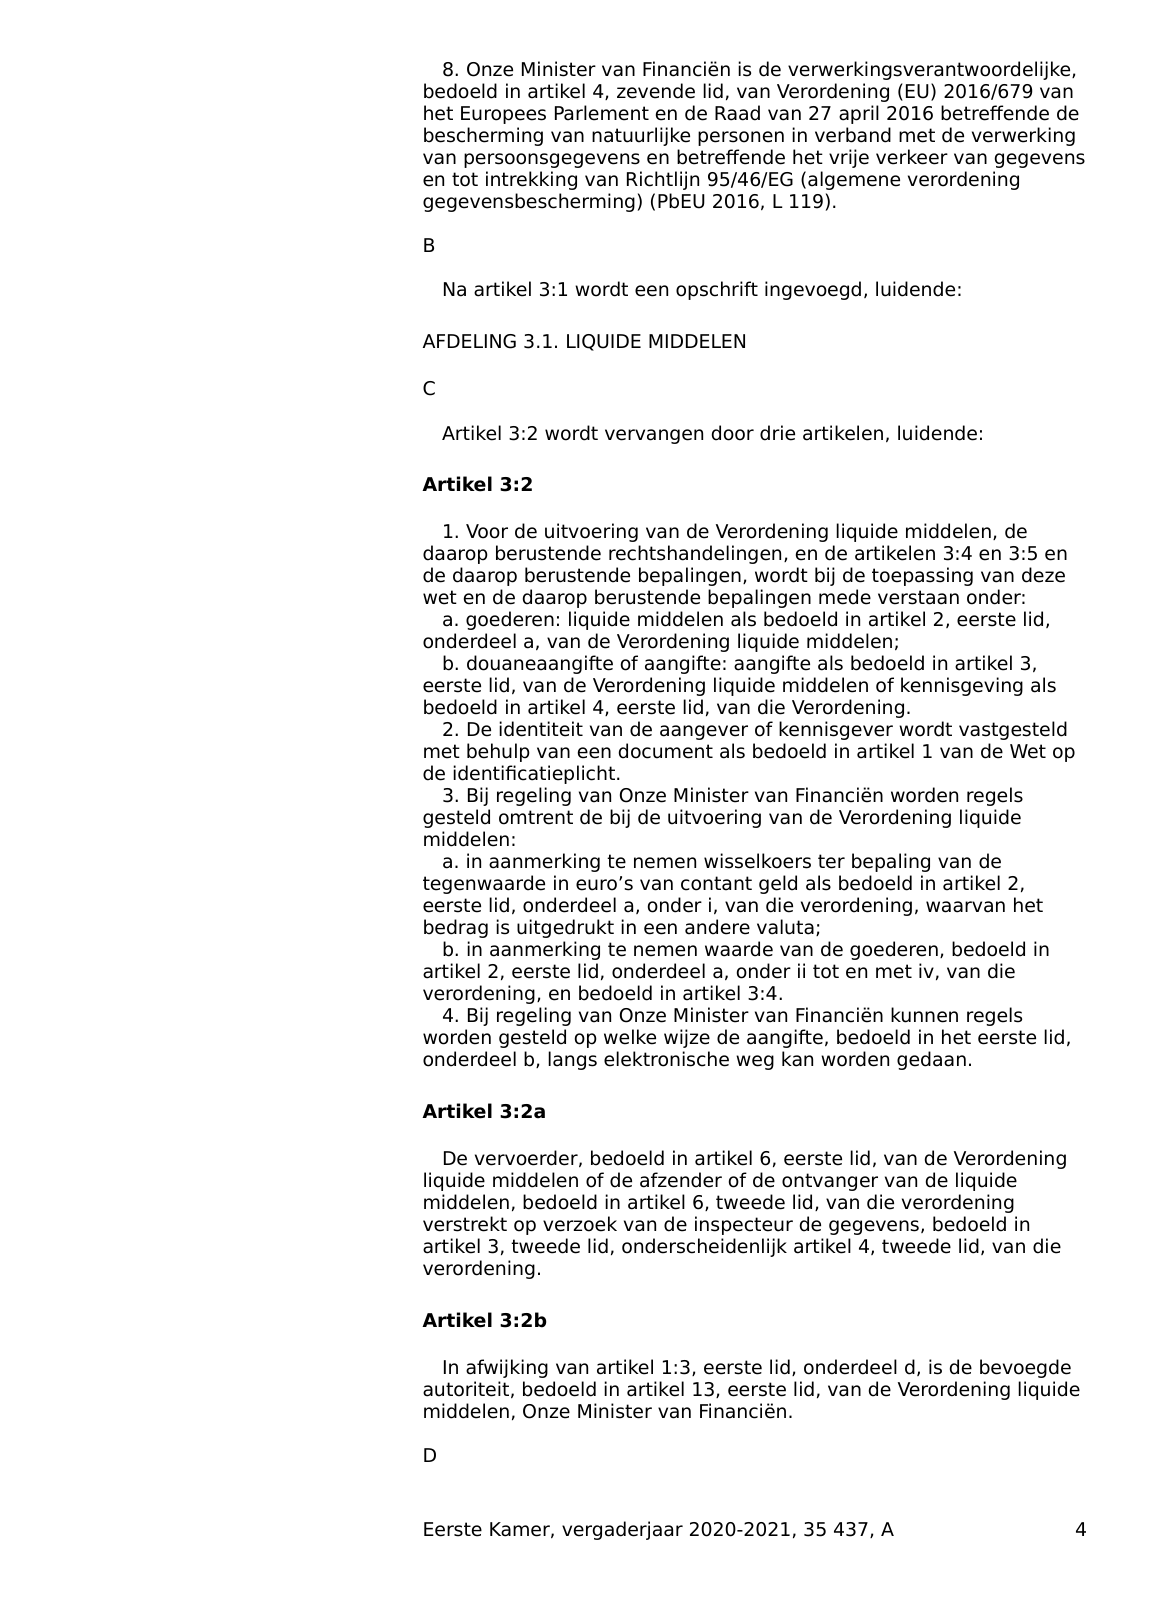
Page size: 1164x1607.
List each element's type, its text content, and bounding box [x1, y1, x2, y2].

text Artikel 3:2 wordt vervangen door drie artikelen, luidende: [422, 422, 1087, 444]
text 8. Onze Minister van Financiën is de verwerkingsverantwoordelijke, bedoeld in artikel 4, zevende lid, van Verordening (EU) 2016/679 van het Europees Parlement en de Raad van 27 april 2016 betreffende de bescherming van natuurlijke personen in verband met de verwerking van persoonsgegevens en betreffende het vrije verkeer van gegevens en tot intrekking van Richtlijn 95/46/EG (algemene verordening gegevensbescherming) (PbEU 2016, L 119). [422, 59, 1087, 213]
text b. in aanmerking te nemen waarde van de goederen, bedoeld in artikel 2, eerste lid, onderdeel a, onder ii tot en met iv, van die verordening, en bedoeld in artikel 3:4. [422, 939, 1087, 1005]
text In afwijking van artikel 1:3, eerste lid, onderdeel d, is de bevoegde autoriteit, bedoeld in artikel 13, eerste lid, van de Verordening liquide middelen, Onze Minister van Financiën. [422, 1357, 1087, 1423]
text 1. Voor de uitvoering van de Verordening liquide middelen, de daarop berustende rechtshandelingen, en de artikelen 3:4 en 3:5 en de daarop berustende bepalingen, wordt bij de toepassing van deze wet en de daarop berustende bepalingen mede verstaan onder: [422, 521, 1087, 609]
text De vervoerder, bedoeld in artikel 6, eerste lid, van de Verordening liquide middelen of de afzender of de ontvanger van de liquide middelen, bedoeld in artikel 6, tweede lid, van die verordening verstrekt op verzoek van de inspecteur de gegevens, bedoeld in artikel 3, tweede lid, onderscheidenlijk artikel 4, tweede lid, van die verordening. [422, 1148, 1087, 1280]
subtitle Artikel 3:2a [422, 1101, 1087, 1123]
text Na artikel 3:1 wordt een opschrift ingevoegd, luidende: [422, 279, 1087, 301]
text B [422, 235, 1087, 257]
text a. goederen: liquide middelen als bedoeld in artikel 2, eerste lid, onderdeel a, van de Verordening liquide middelen; [422, 609, 1087, 653]
text 3. Bij regeling van Onze Minister van Financiën worden regels gesteld omtrent de bij de uitvoering van de Verordening liquide middelen: [422, 785, 1087, 851]
text D [422, 1445, 1087, 1467]
text 4. Bij regeling van Onze Minister van Financiën kunnen regels worden gesteld op welke wijze de aangifte, bedoeld in het eerste lid, onderdeel b, langs elektronische weg kan worden gedaan. [422, 1005, 1087, 1071]
text b. douaneaangifte of aangifte: aangifte als bedoeld in artikel 3, eerste lid, van de Verordening liquide middelen of kennisgeving als bedoeld in artikel 4, eerste lid, van die Verordening. [422, 653, 1087, 719]
text a. in aanmerking te nemen wisselkoers ter bepaling van de tegenwaarde in euro’s van contant geld als bedoeld in artikel 2, eerste lid, onderdeel a, onder i, van die verordening, waarvan het bedrag is uitgedrukt in een andere valuta; [422, 851, 1087, 939]
subtitle AFDELING 3.1. LIQUIDE MIDDELEN [422, 331, 1087, 353]
text 2. De identiteit van de aangever of kennisgever wordt vastgesteld met behulp van een document als bedoeld in artikel 1 van de Wet op de identificatieplicht. [422, 719, 1087, 785]
subtitle Artikel 3:2b [422, 1310, 1087, 1332]
text C [422, 378, 1087, 400]
subtitle Artikel 3:2 [422, 474, 1087, 496]
